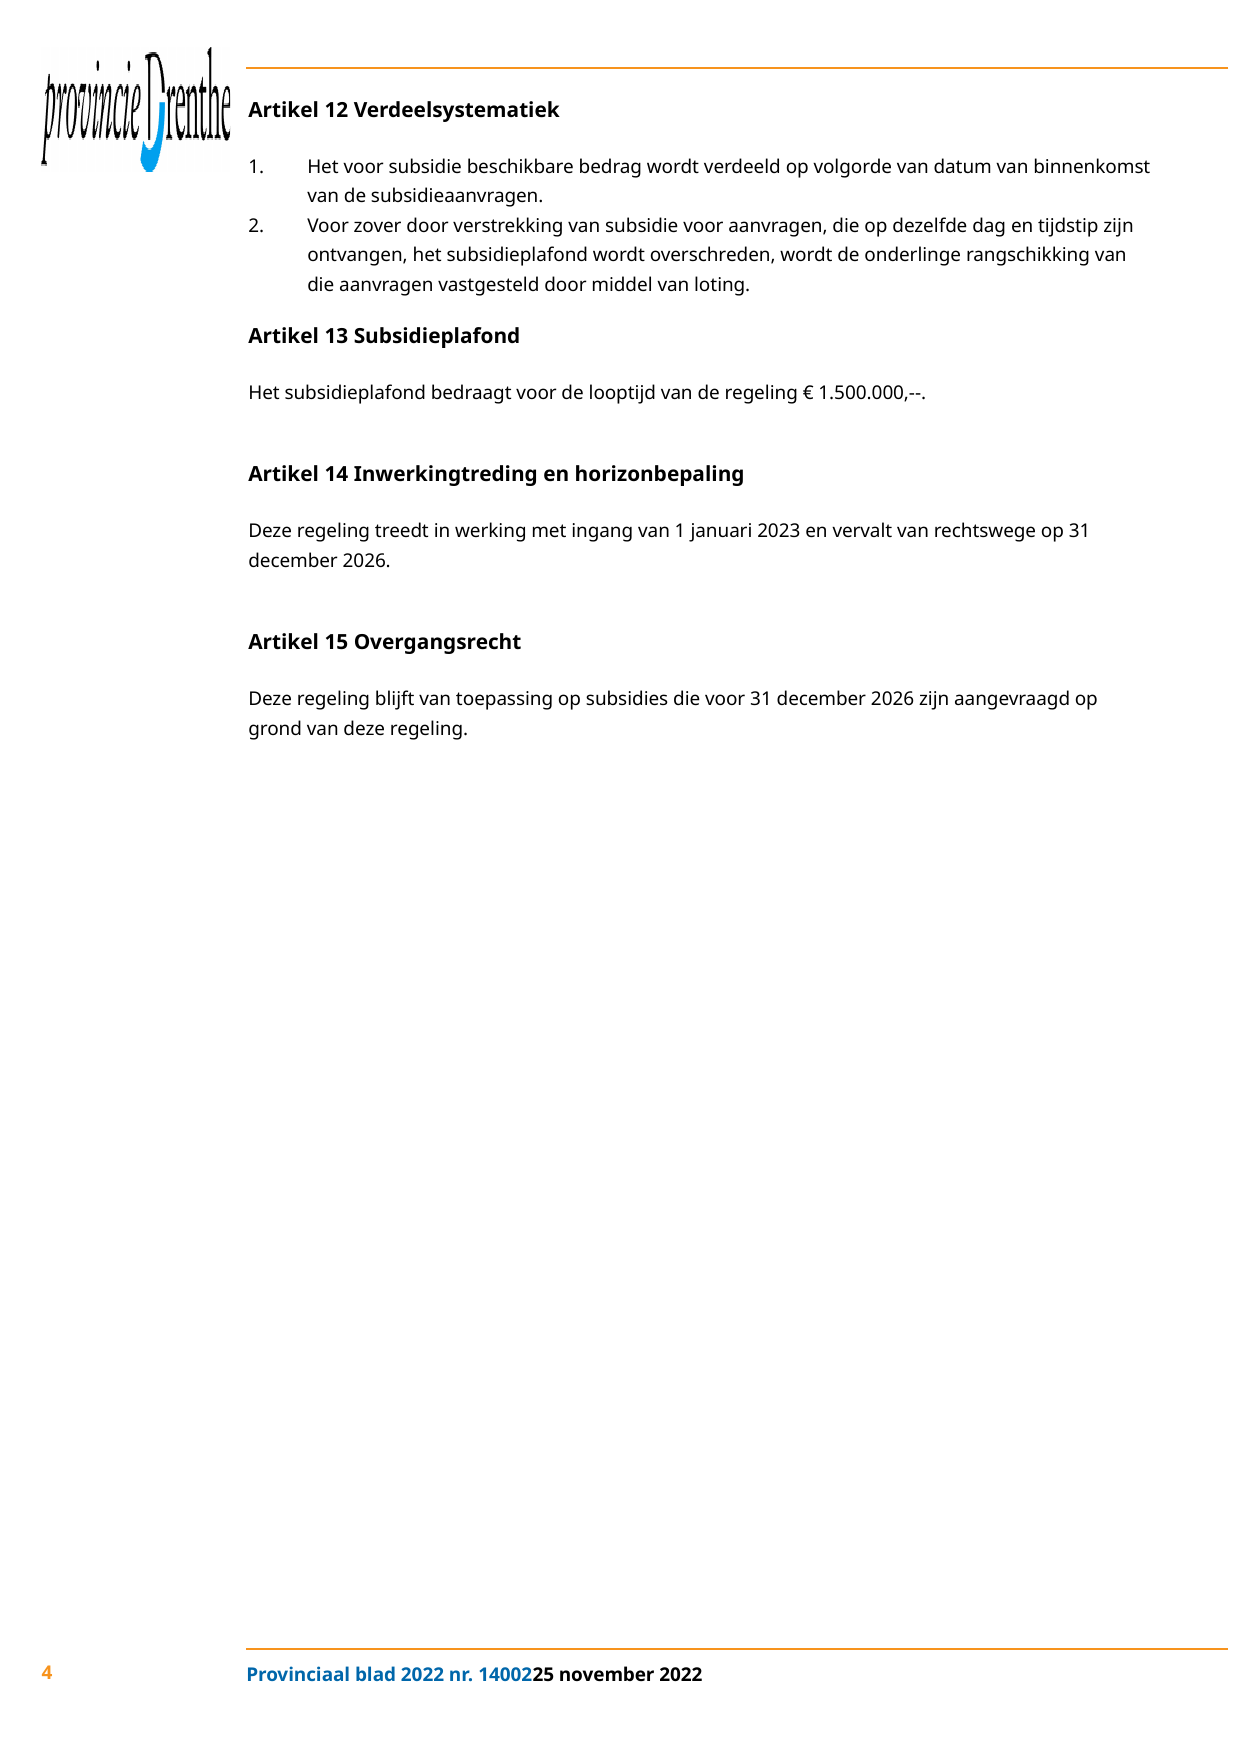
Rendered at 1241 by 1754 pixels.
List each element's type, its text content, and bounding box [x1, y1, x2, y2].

text Artikel 13 Subsidieplafond [248, 322, 1152, 350]
text Deze regeling treedt in werking met ingang van 1 januari 2023 en vervalt van rechtswege op 31 december 2026. [248, 518, 1152, 573]
text Artikel 14 Inwerkingtreding en horizonbepaling [248, 459, 1152, 488]
text Artikel 12 Verdeelsystematiek [248, 95, 1152, 123]
list Voor zover door verstrekking van subsidie voor aanvragen, die op dezelfde dag en tijdstip zijn ontvangen, het subsidieplafond wordt overschreden, wordt de onderlinge rangschikking van die aanvragen vastgesteld door middel van loting. [248, 212, 1152, 297]
text Artikel 15 Overgangsrecht [248, 627, 1152, 656]
list Het voor subsidie beschikbare bedrag wordt verdeeld op volgorde van datum van binnenkomst van de subsidieaanvragen. [248, 153, 1152, 208]
picture [41, 47, 231, 172]
text Het subsidieplafond bedraagt voor de looptijd van de regeling € 1.500.000,--. [248, 379, 1152, 405]
text Deze regeling blijft van toepassing op subsidies die voor 31 december 2026 zijn aangevraagd op grond van deze regeling. [248, 685, 1152, 741]
